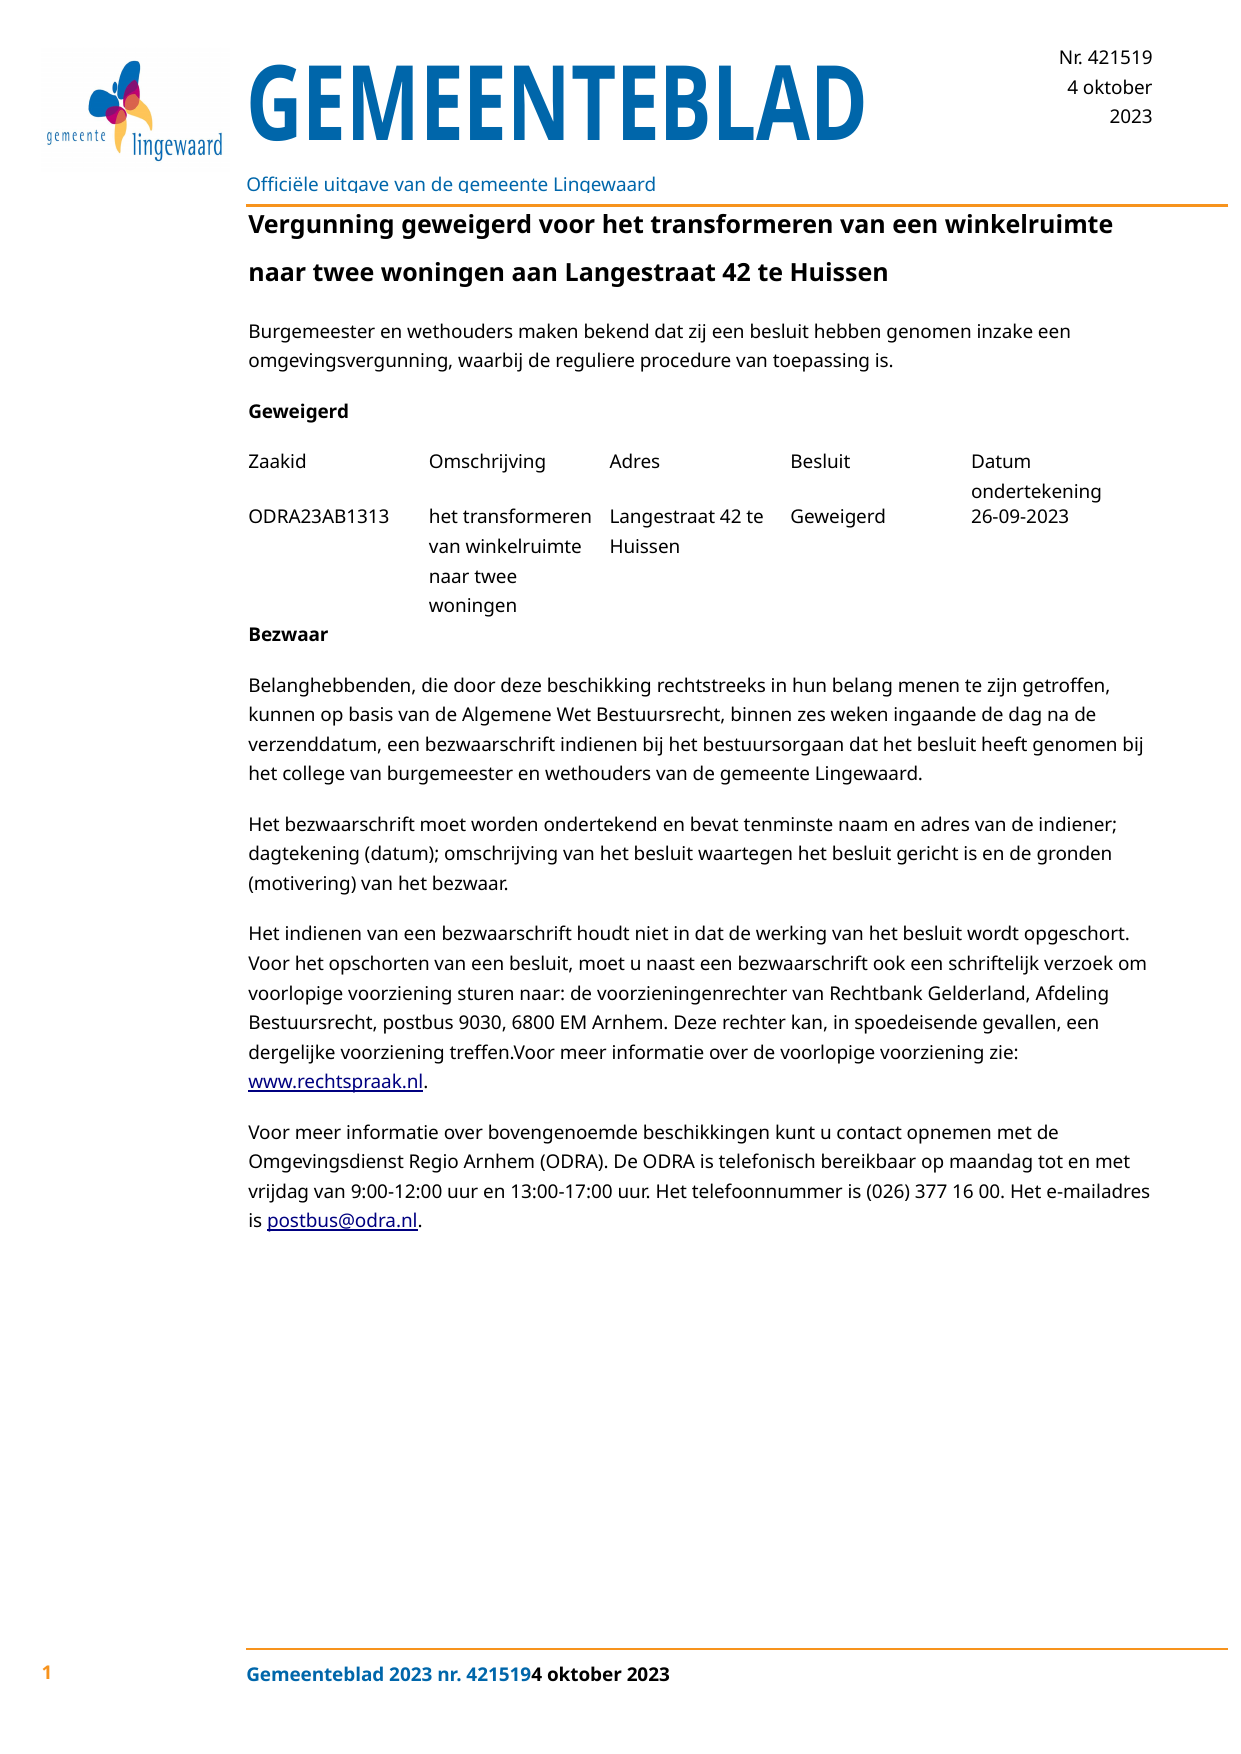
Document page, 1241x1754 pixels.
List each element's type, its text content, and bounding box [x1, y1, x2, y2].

text Belanghebbenden, die door deze beschikking rechtstreeks in hun belang menen te zijn getroffen, kunnen op basis van de Algemene Wet Bestuursrecht, binnen zes weken ingaande de dag na de verzenddatum, een bezwaarschrift indienen bij het bestuursorgaan dat het besluit heeft genomen bij het college van burgemeester en wethouders van de gemeente Lingewaard. [248, 672, 1152, 786]
text Vergunning geweigerd voor het transformeren van een winkelruimte naar twee woningen aan Langestraat 42 te Huissen [248, 207, 1152, 288]
table_cell het transformeren van winkelruimte naar twee woningen [429, 504, 609, 618]
text Geweigerd [248, 398, 1152, 424]
text Voor meer informatie over bovengenoemde beschikkingen kunt u contact opnemen met de Omgevingsdienst Regio Arnhem (ODRA). De ODRA is telefonisch bereikbaar op maandag tot en met vrijdag van 9:00-12:00 uur en 13:00-17:00 uur. Het telefoonnummer is (026) 377 16 00. Het e-mailadres is postbus@odra.nl. [248, 1119, 1152, 1233]
table_header Datum ondertekening [971, 449, 1152, 504]
text Bezwaar [248, 621, 1152, 647]
table_header Adres [609, 449, 790, 504]
table_header Besluit [790, 449, 971, 504]
table_cell Geweigerd [790, 504, 971, 618]
text Het bezwaarschrift moet worden ondertekend en bevat tenminste naam en adres van de indiener; dagtekening (datum); omschrijving van het besluit waartegen het besluit gericht is en de gronden (motivering) van het bezwaar. [248, 811, 1152, 896]
table_header Omschrijving [429, 449, 609, 504]
table_cell Langestraat 42 te Huissen [609, 504, 790, 618]
table_header Zaakid [248, 449, 429, 504]
text Het indienen van een bezwaarschrift houdt niet in dat de werking van het besluit wordt opgeschort. Voor het opschorten van een besluit, moet u naast een bezwaarschrift ook een schriftelijk verzoek om voorlopige voorziening sturen naar: de voorzieningenrechter van Rechtbank Gelderland, Afdeling Bestuursrecht, postbus 9030, 6800 EM Arnhem. Deze rechter kan, in spoedeisende gevallen, een dergelijke voorziening treffen.Voor meer informatie over de voorlopige voorziening zie: www.rechtspraak.nl. [248, 921, 1152, 1094]
picture [41, 47, 231, 172]
text Burgemeester en wethouders maken bekend dat zij een besluit hebben genomen inzake een omgevingsvergunning, waarbij de reguliere procedure van toepassing is. [248, 318, 1152, 373]
table_cell ODRA23AB1313 [248, 504, 429, 618]
table_cell 26-09-2023 [971, 504, 1152, 618]
